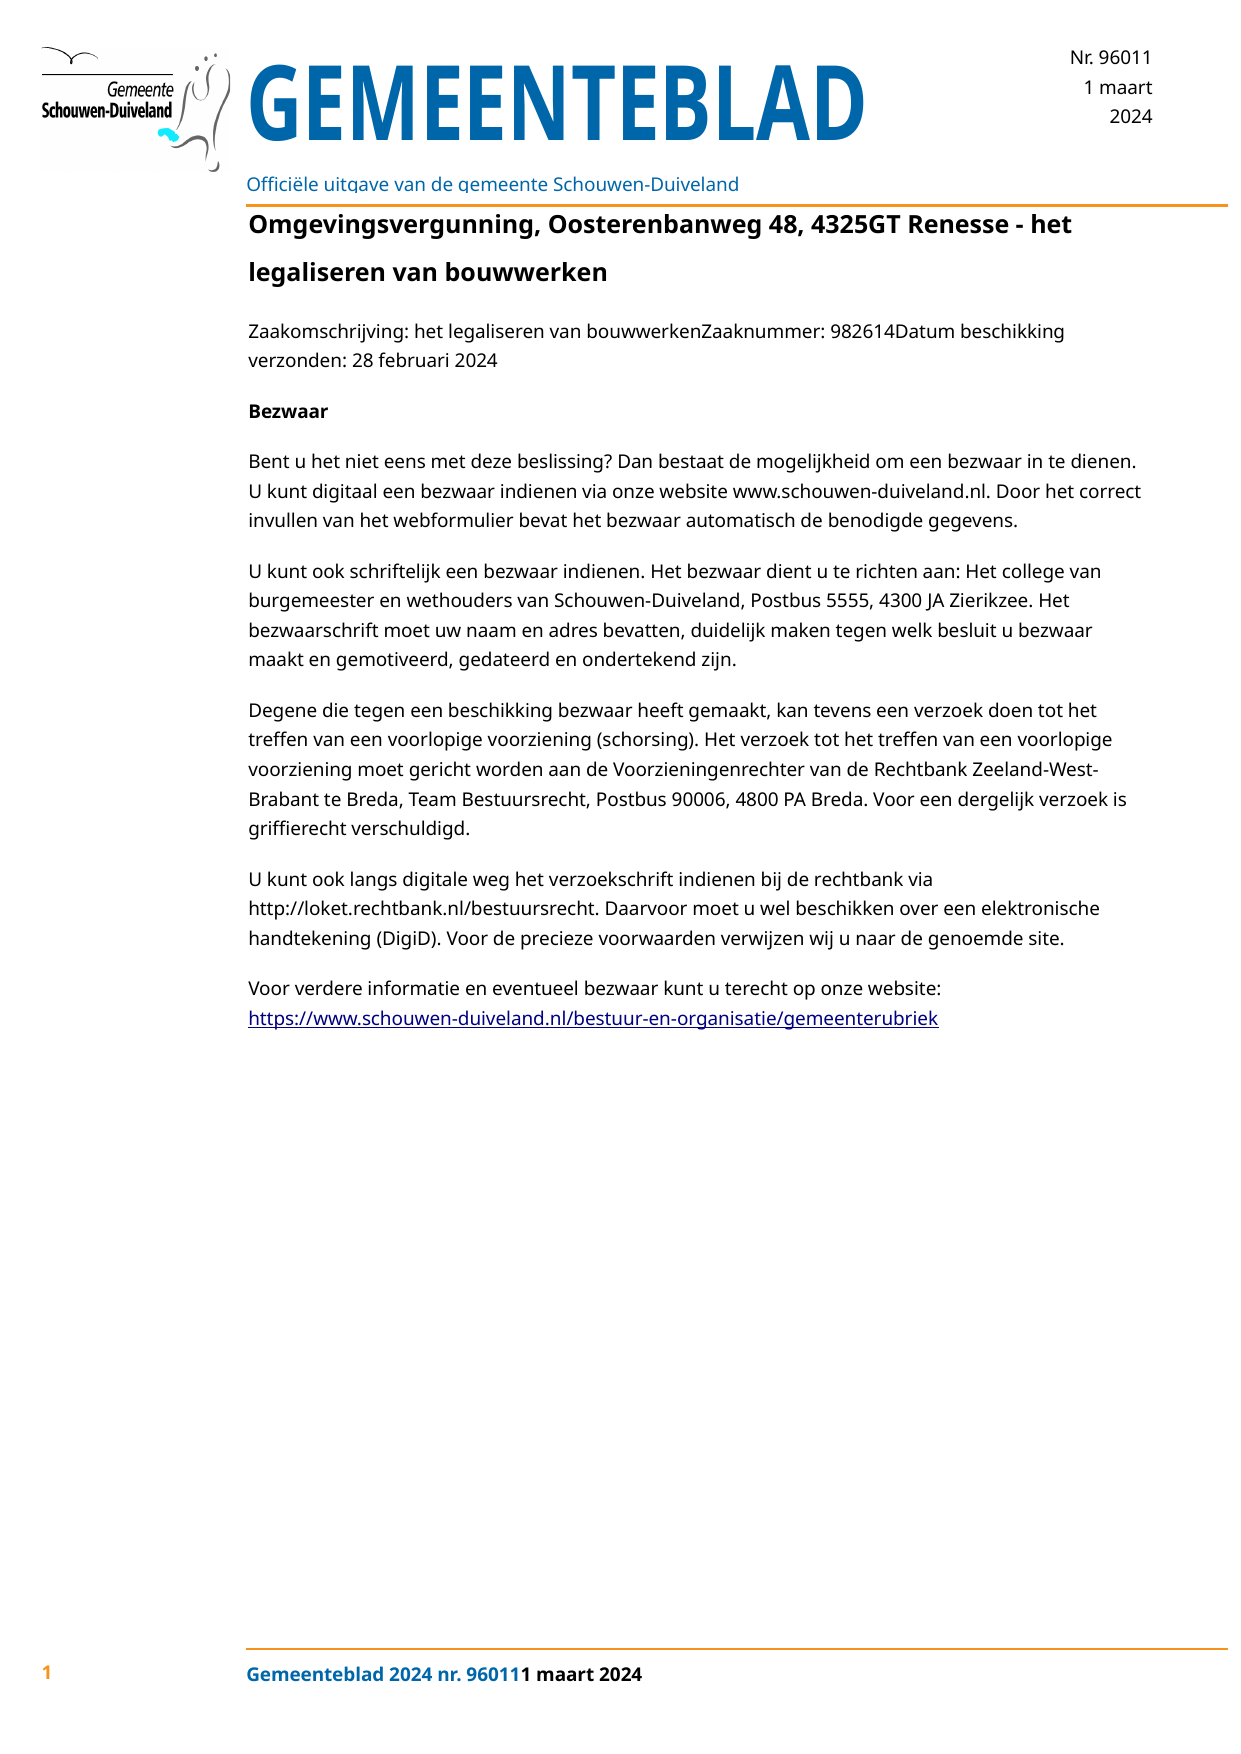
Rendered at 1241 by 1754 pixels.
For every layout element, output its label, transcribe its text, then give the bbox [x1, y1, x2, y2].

text Voor verdere informatie en eventueel bezwaar kunt u terecht op onze website: https://www.schouwen-duiveland.nl/bestuur-en-organisatie/gemeenterubriek [248, 975, 1152, 1031]
text Omgevingsvergunning, Oosterenbanweg 48, 4325GT Renesse - het legaliseren van bouwwerken [248, 207, 1152, 288]
text U kunt ook langs digitale weg het verzoekschrift indienen bij de rechtbank via http://loket.rechtbank.nl/bestuursrecht. Daarvoor moet u wel beschikken over een elektronische handtekening (DigiD). Voor de precieze voorwaarden verwijzen wij u naar de genoemde site. [248, 866, 1152, 951]
text Bezwaar [248, 398, 1152, 424]
text U kunt ook schriftelijk een bezwaar indienen. Het bezwaar dient u te richten aan: Het college van burgemeester en wethouders van Schouwen-Duiveland, Postbus 5555, 4300 JA Zierikzee. Het bezwaarschrift moet uw naam en adres bevatten, duidelijk maken tegen welk besluit u bezwaar maakt en gemotiveerd, gedateerd en ondertekend zijn. [248, 558, 1152, 672]
text Zaakomschrijving: het legaliseren van bouwwerkenZaaknummer: 982614Datum beschikking verzonden: 28 februari 2024 [248, 318, 1152, 373]
picture [41, 47, 231, 172]
text Bent u het niet eens met deze beslissing? Dan bestaat de mogelijkheid om een bezwaar in te dienen. U kunt digitaal een bezwaar indienen via onze website www.schouwen-duiveland.nl. Door het correct invullen van het webformulier bevat het bezwaar automatisch de benodigde gegevens. [248, 448, 1152, 533]
text Degene die tegen een beschikking bezwaar heeft gemaakt, kan tevens een verzoek doen tot het treffen van een voorlopige voorziening (schorsing). Het verzoek tot het treffen van een voorlopige voorziening moet gericht worden aan de Voorzieningenrechter van de Rechtbank Zeeland-West-Brabant te Breda, Team Bestuursrecht, Postbus 90006, 4800 PA Breda. Voor een dergelijk verzoek is griffierecht verschuldigd. [248, 697, 1152, 841]
